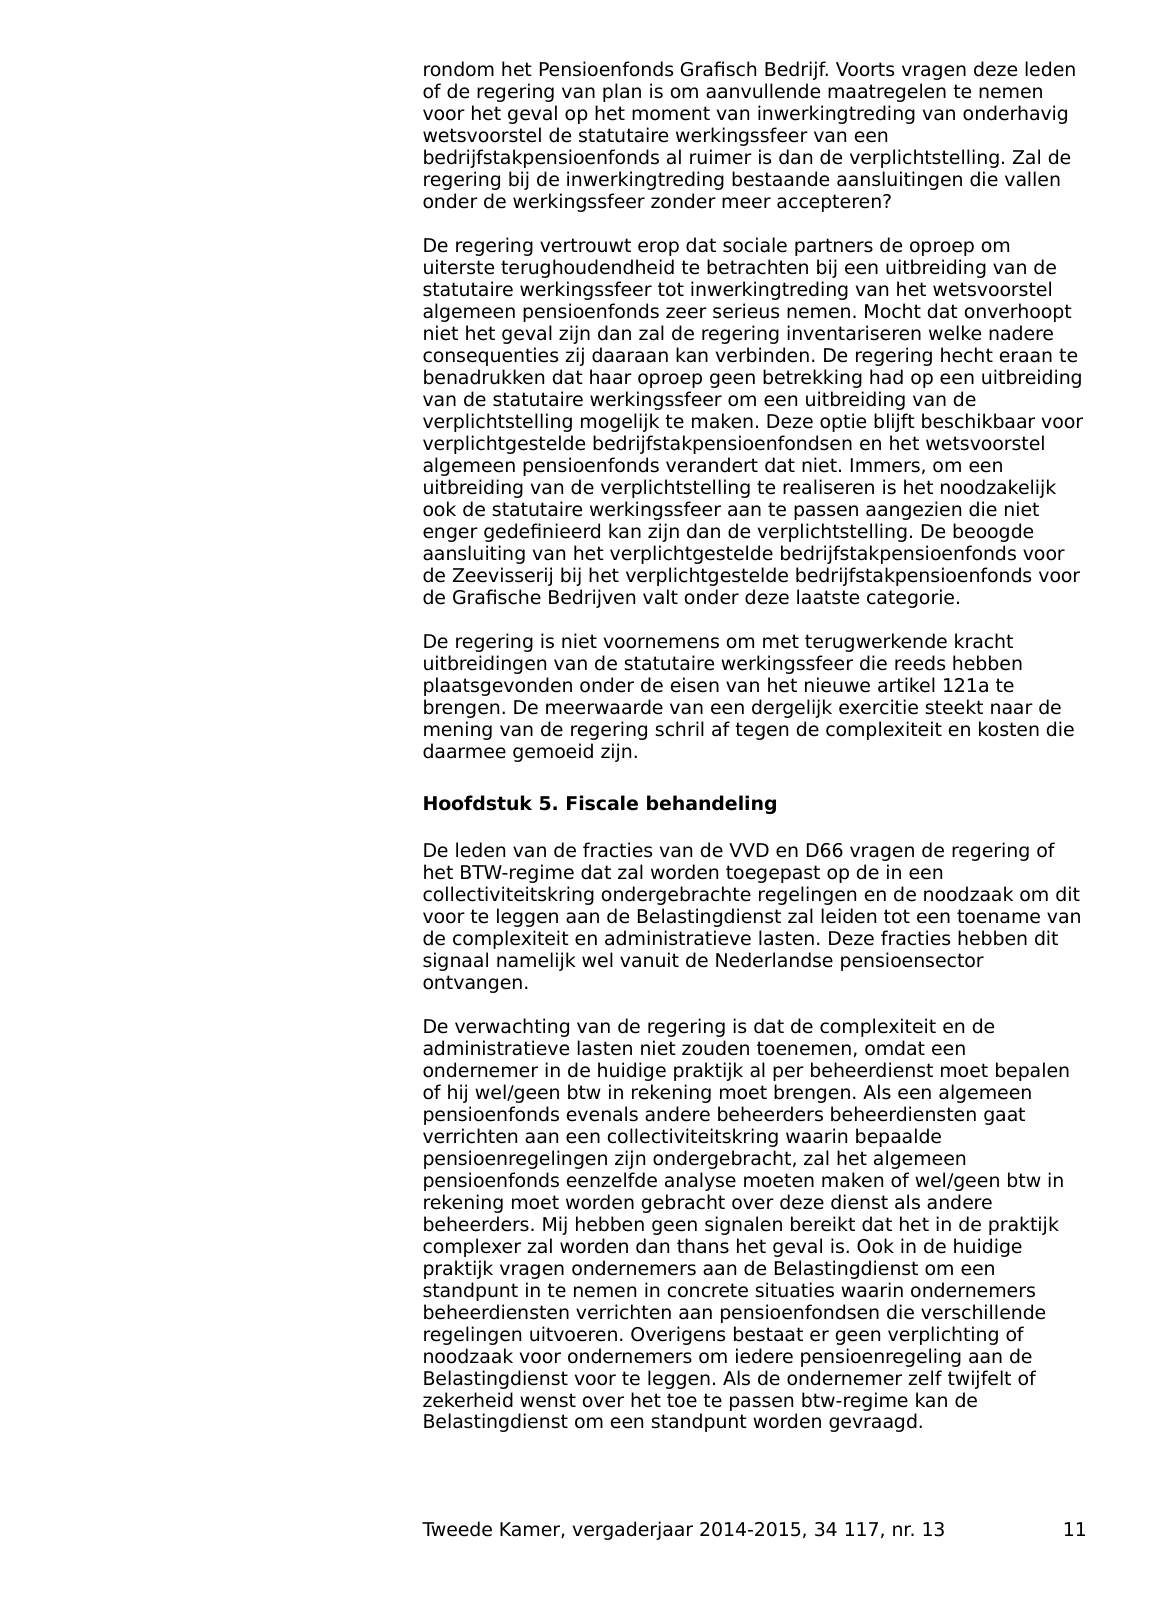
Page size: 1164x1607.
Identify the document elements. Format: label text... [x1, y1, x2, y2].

text De leden van de fracties van de VVD en D66 vragen de regering of het BTW-regime dat zal worden toegepast op de in een collectiviteitskring ondergebrachte regelingen en de noodzaak om dit voor te leggen aan de Belastingdienst zal leiden tot een toename van de complexiteit en administratieve lasten. Deze fracties hebben dit signaal namelijk wel vanuit de Nederlandse pensioensector ontvangen. [422, 840, 1087, 994]
text De regering is niet voornemens om met terugwerkende kracht uitbreidingen van de statutaire werkingssfeer die reeds hebben plaatsgevonden onder de eisen van het nieuwe artikel 121a te brengen. De meerwaarde van een dergelijk exercitie steekt naar de mening van de regering schril af tegen de complexiteit en kosten die daarmee gemoeid zijn. [422, 631, 1087, 763]
text De verwachting van de regering is dat de complexiteit en de administratieve lasten niet zouden toenemen, omdat een ondernemer in de huidige praktijk al per beheerdienst moet bepalen of hij wel/geen btw in rekening moet brengen. Als een algemeen pensioenfonds evenals andere beheerders beheerdiensten gaat verrichten aan een collectiviteitskring waarin bepaalde pensioenregelingen zijn ondergebracht, zal het algemeen pensioenfonds eenzelfde analyse moeten maken of wel/geen btw in rekening moet worden gebracht over deze dienst als andere beheerders. Mij hebben geen signalen bereikt dat het in de praktijk complexer zal worden dan thans het geval is. Ook in de huidige praktijk vragen ondernemers aan de Belastingdienst om een standpunt in te nemen in concrete situaties waarin ondernemers beheerdiensten verrichten aan pensioenfondsen die verschillende regelingen uitvoeren. Overigens bestaat er geen verplichting of noodzaak voor ondernemers om iedere pensioenregeling aan de Belastingdienst voor te leggen. Als de ondernemer zelf twijfelt of zekerheid wenst over het toe te passen btw-regime kan de Belastingdienst om een standpunt worden gevraagd. [422, 1016, 1087, 1433]
text rondom het Pensioenfonds Grafisch Bedrijf. Voorts vragen deze leden of de regering van plan is om aanvullende maatregelen te nemen voor het geval op het moment van inwerkingtreding van onderhavig wetsvoorstel de statutaire werkingssfeer van een bedrijfstakpensioenfonds al ruimer is dan de verplichtstelling. Zal de regering bij de inwerkingtreding bestaande aansluitingen die vallen onder de werkingssfeer zonder meer accepteren? [422, 59, 1087, 213]
subtitle Hoofdstuk 5. Fiscale behandeling [422, 793, 1087, 815]
text De regering vertrouwt erop dat sociale partners de oproep om uiterste terughoudendheid te betrachten bij een uitbreiding van de statutaire werkingssfeer tot inwerkingtreding van het wetsvoorstel algemeen pensioenfonds zeer serieus nemen. Mocht dat onverhoopt niet het geval zijn dan zal de regering inventariseren welke nadere consequenties zij daaraan kan verbinden. De regering hecht eraan te benadrukken dat haar oproep geen betrekking had op een uitbreiding van de statutaire werkingssfeer om een uitbreiding van de verplichtstelling mogelijk te maken. Deze optie blijft beschikbaar voor verplichtgestelde bedrijfstakpensioenfondsen en het wetsvoorstel algemeen pensioenfonds verandert dat niet. Immers, om een uitbreiding van de verplichtstelling te realiseren is het noodzakelijk ook de statutaire werkingssfeer aan te passen aangezien die niet enger gedefinieerd kan zijn dan de verplichtstelling. De beoogde aansluiting van het verplichtgestelde bedrijfstakpensioenfonds voor de Zeevisserij bij het verplichtgestelde bedrijfstakpensioenfonds voor de Grafische Bedrijven valt onder deze laatste categorie. [422, 235, 1087, 609]
